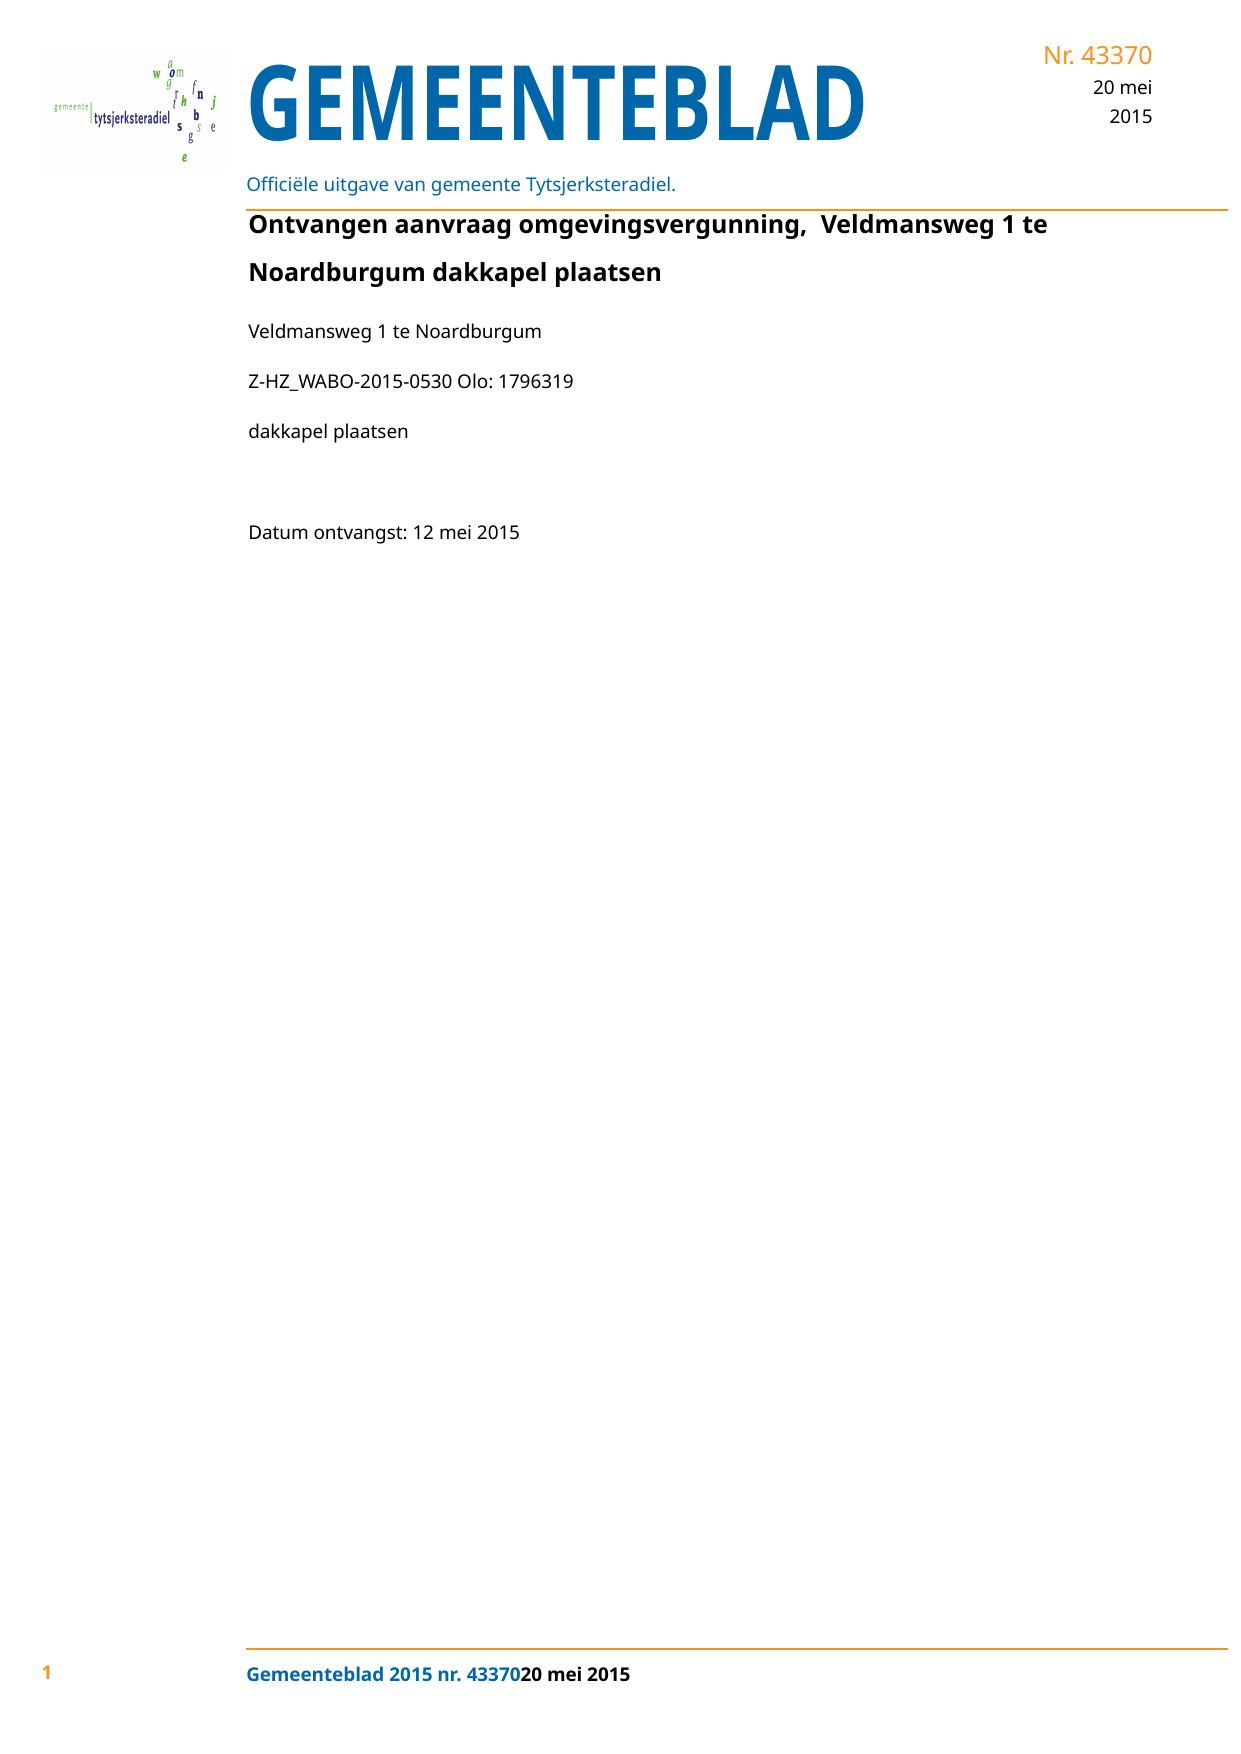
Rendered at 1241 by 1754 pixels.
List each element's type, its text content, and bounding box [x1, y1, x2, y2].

text Ontvangen aanvraag omgevingsvergunning, Veldmansweg 1 te Noardburgum dakkapel plaatsen [248, 211, 1152, 288]
text dakkapel plaatsen [248, 419, 1152, 444]
picture [41, 47, 231, 172]
text Veldmansweg 1 te Noardburgum [248, 318, 1152, 344]
text Datum ontvangst: 12 mei 2015 [248, 519, 1152, 545]
text Z-HZ_WABO-2015-0530 Olo: 1796319 [248, 368, 1152, 394]
